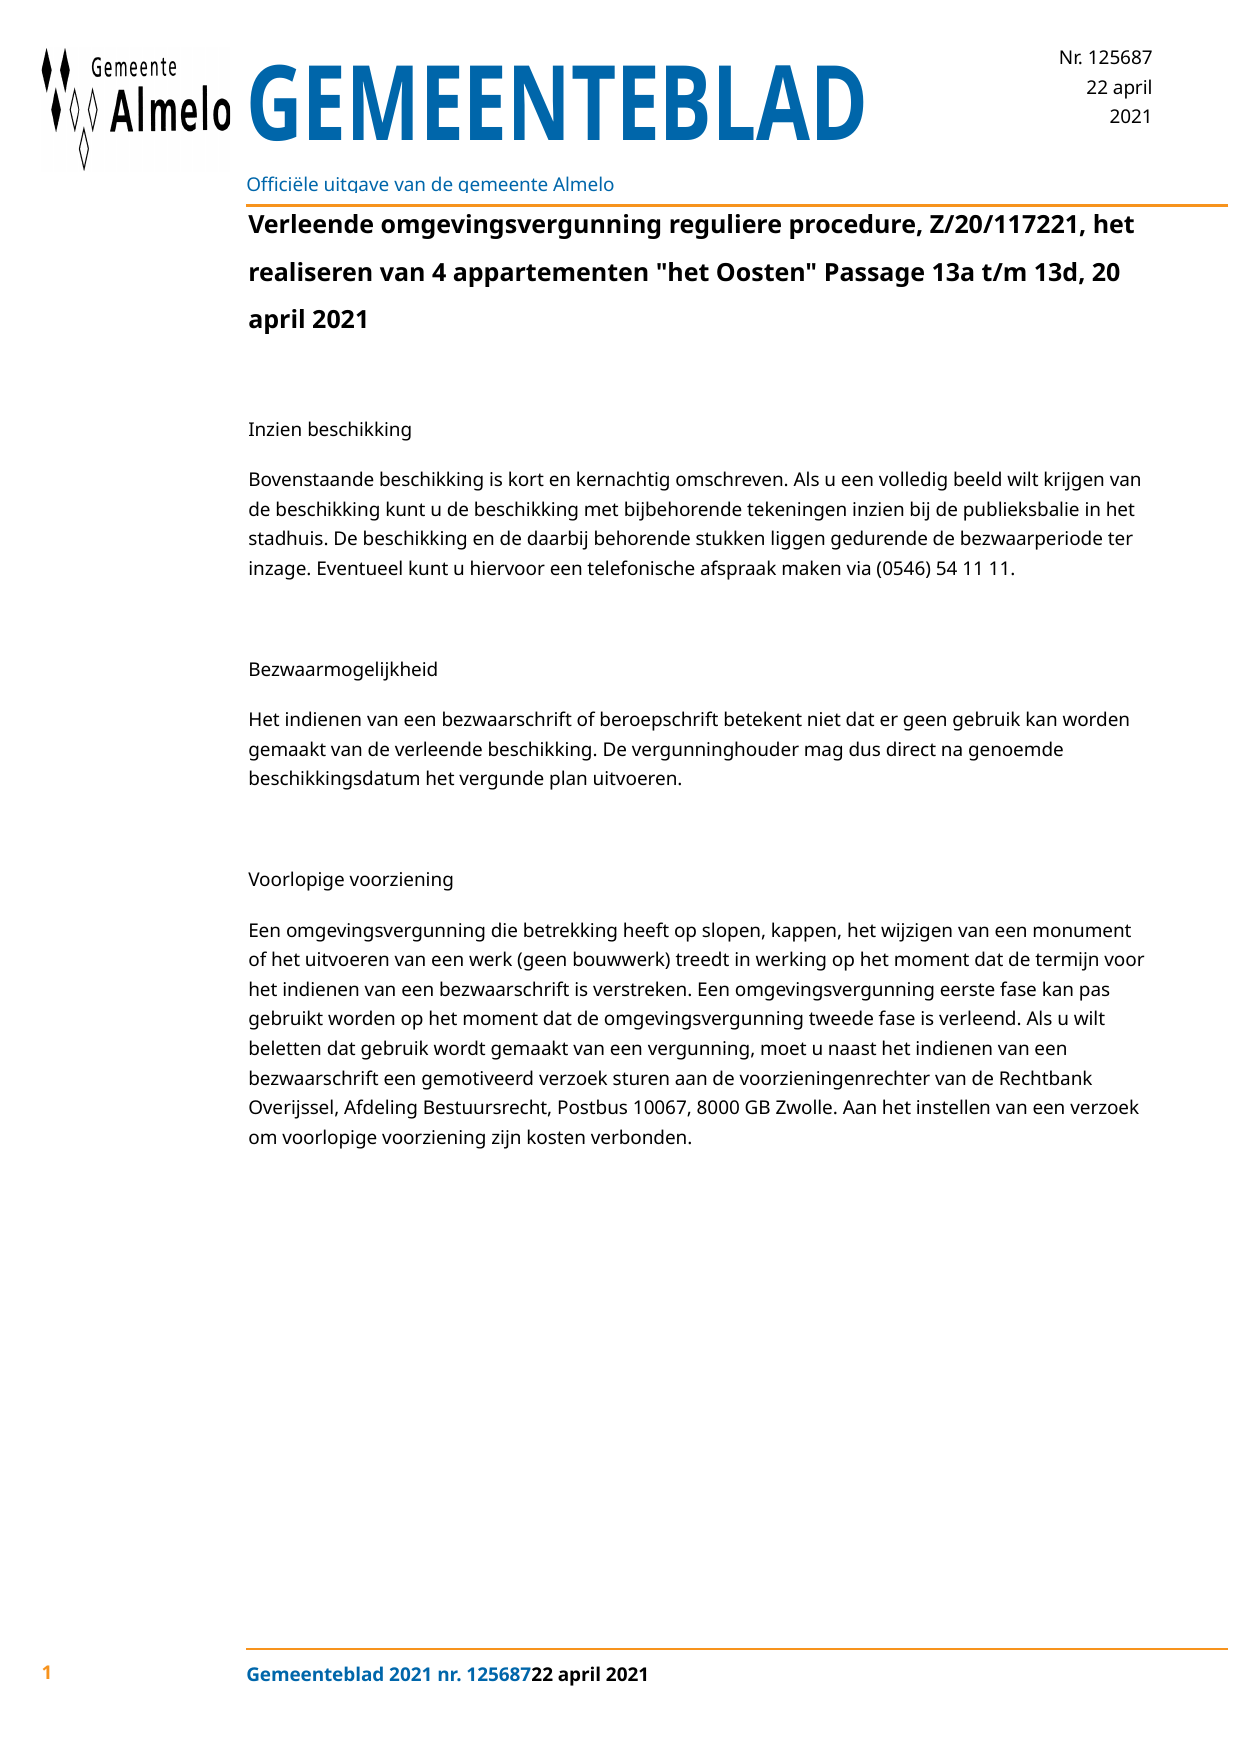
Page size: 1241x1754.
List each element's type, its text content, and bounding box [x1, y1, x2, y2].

text Verleende omgevingsvergunning reguliere procedure, Z/20/117221, het realiseren van 4 appartementen "het Oosten" Passage 13a t/m 13d, 20 april 2021 [248, 207, 1152, 336]
picture [41, 47, 231, 172]
text Bovenstaande beschikking is kort en kernachtig omschreven. Als u een volledig beeld wilt krijgen van de beschikking kunt u de beschikking met bijbehorende tekeningen inzien bij de publieksbalie in het stadhuis. De beschikking en de daarbij behorende stukken liggen gedurende de bezwaarperiode ter inzage. Eventueel kunt u hiervoor een telefonische afspraak maken via (0546) 54 11 11. [248, 466, 1152, 581]
text Voorlopige voorziening [248, 866, 1152, 892]
text Inzien beschikking [248, 416, 1152, 442]
text Een omgevingsvergunning die betrekking heeft op slopen, kappen, het wijzigen van een monument of het uitvoeren van een werk (geen bouwwerk) treedt in werking op het moment dat de termijn voor het indienen van een bezwaarschrift is verstreken. Een omgevingsvergunning eerste fase kan pas gebruikt worden op het moment dat de omgevingsvergunning tweede fase is verleend. Als u wilt beletten dat gebruik wordt gemaakt van een vergunning, moet u naast het indienen van een bezwaarschrift een gemotiveerd verzoek sturen aan de voorzieningenrechter van de Rechtbank Overijssel, Afdeling Bestuursrecht, Postbus 10067, 8000 GB Zwolle. Aan het instellen van een verzoek om voorlopige voorziening zijn kosten verbonden. [248, 917, 1152, 1149]
text Het indienen van een bezwaarschrift of beroepschrift betekent niet dat er geen gebruik kan worden gemaakt van de verleende beschikking. De vergunninghouder mag dus direct na genoemde beschikkingsdatum het vergunde plan uitvoeren. [248, 706, 1152, 791]
text Bezwaarmogelijkheid [248, 656, 1152, 682]
